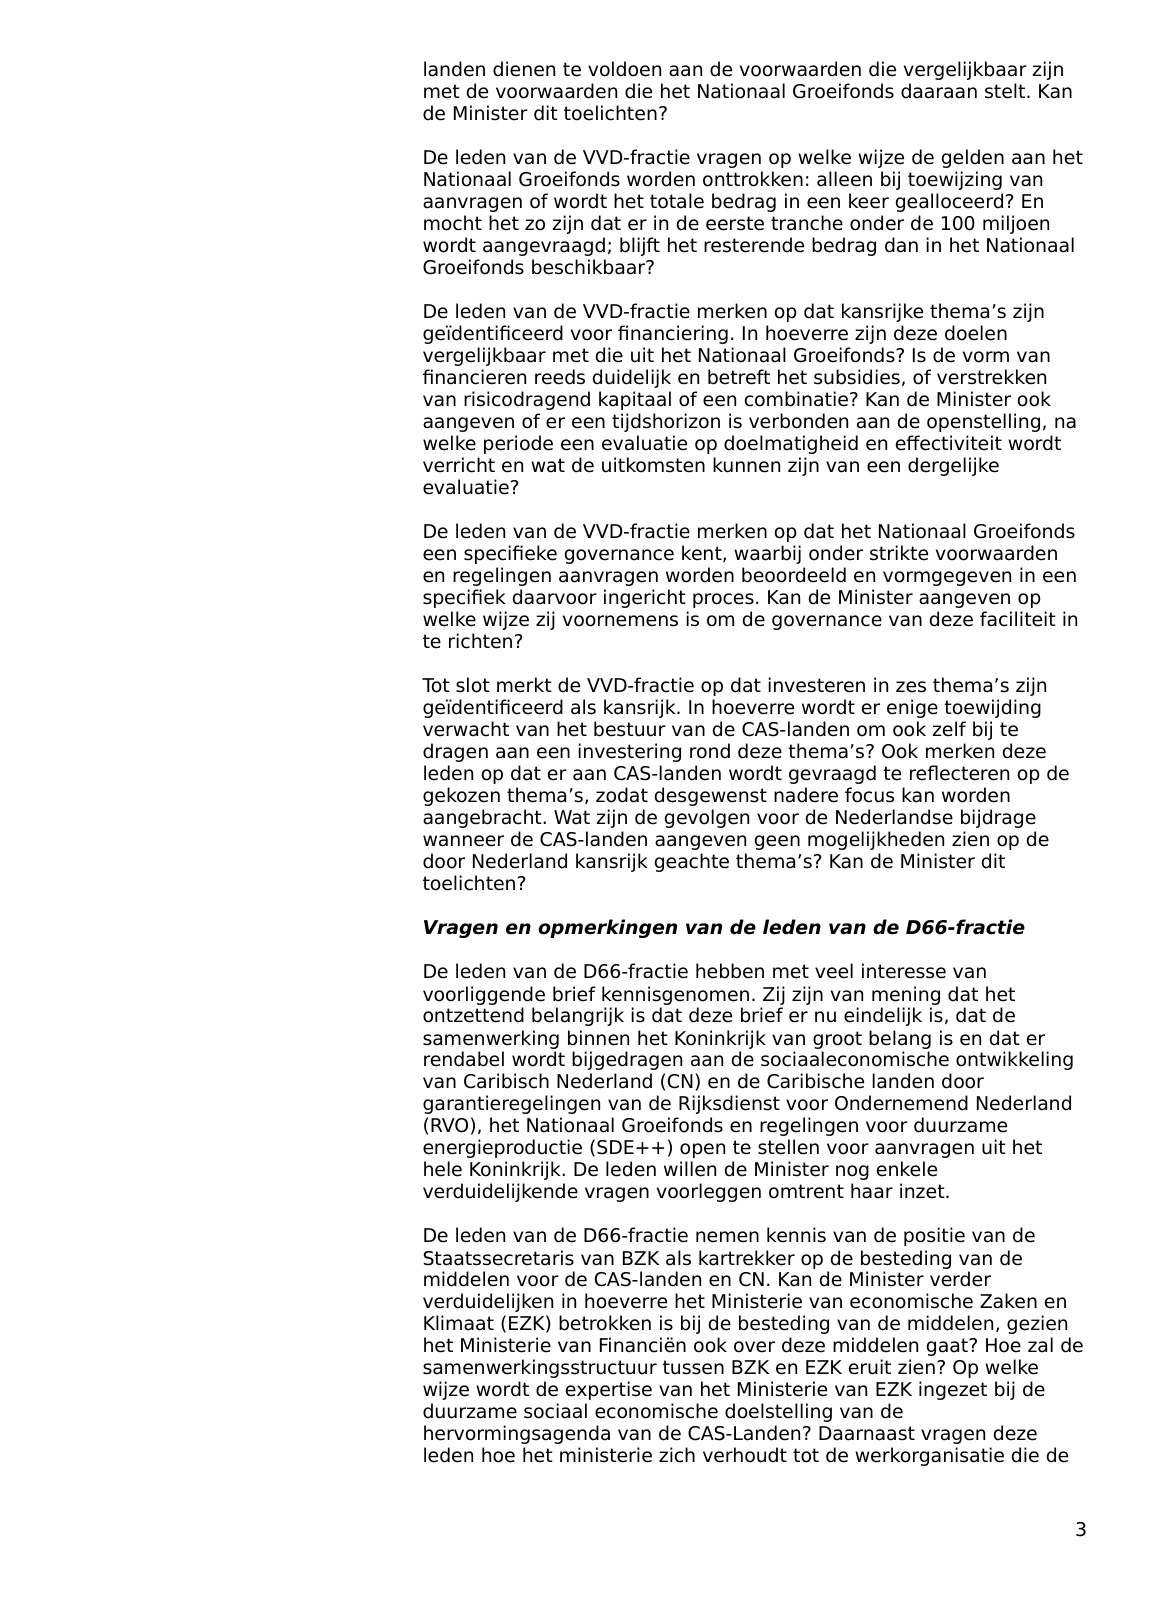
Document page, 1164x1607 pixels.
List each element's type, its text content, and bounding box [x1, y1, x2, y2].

text landen dienen te voldoen aan de voorwaarden die vergelijkbaar zijn met de voorwaarden die het Nationaal Groeifonds daaraan stelt. Kan de Minister dit toelichten? [422, 59, 1087, 125]
text De leden van de VVD-fractie vragen op welke wijze de gelden aan het Nationaal Groeifonds worden onttrokken: alleen bij toewijzing van aanvragen of wordt het totale bedrag in een keer gealloceerd? En mocht het zo zijn dat er in de eerste tranche onder de 100 miljoen wordt aangevraagd; blijft het resterende bedrag dan in het Nationaal Groeifonds beschikbaar? [422, 147, 1087, 279]
text Tot slot merkt de VVD-fractie op dat investeren in zes thema’s zijn geïdentificeerd als kansrijk. In hoeverre wordt er enige toewijding verwacht van het bestuur van de CAS-landen om ook zelf bij te dragen aan een investering rond deze thema’s? Ook merken deze leden op dat er aan CAS-landen wordt gevraagd te reflecteren op de gekozen thema’s, zodat desgewenst nadere focus kan worden aangebracht. Wat zijn de gevolgen voor de Nederlandse bijdrage wanneer de CAS-landen aangeven geen mogelijkheden zien op de door Nederland kansrijk geachte thema’s? Kan de Minister dit toelichten? [422, 675, 1087, 895]
text De leden van de VVD-fractie merken op dat het Nationaal Groeifonds een specifieke governance kent, waarbij onder strikte voorwaarden en regelingen aanvragen worden beoordeeld en vormgegeven in een specifiek daarvoor ingericht proces. Kan de Minister aangeven op welke wijze zij voornemens is om de governance van deze faciliteit in te richten? [422, 521, 1087, 653]
text De leden van de VVD-fractie merken op dat kansrijke thema’s zijn geïdentificeerd voor financiering. In hoeverre zijn deze doelen vergelijkbaar met die uit het Nationaal Groeifonds? Is de vorm van financieren reeds duidelijk en betreft het subsidies, of verstrekken van risicodragend kapitaal of een combinatie? Kan de Minister ook aangeven of er een tijdshorizon is verbonden aan de openstelling, na welke periode een evaluatie op doelmatigheid en effectiviteit wordt verricht en wat de uitkomsten kunnen zijn van een dergelijke evaluatie? [422, 301, 1087, 499]
text De leden van de D66-fractie nemen kennis van de positie van de Staatssecretaris van BZK als kartrekker op de besteding van de middelen voor de CAS-landen en CN. Kan de Minister verder verduidelijken in hoeverre het Ministerie van economische Zaken en Klimaat (EZK) betrokken is bij de besteding van de middelen, gezien het Ministerie van Financiën ook over deze middelen gaat? Hoe zal de samenwerkingsstructuur tussen BZK en EZK eruit zien? Op welke wijze wordt de expertise van het Ministerie van EZK ingezet bij de duurzame sociaal economische doelstelling van de hervormingsagenda van de CAS-Landen? Daarnaast vragen deze leden hoe het ministerie zich verhoudt tot de werkorganisatie die de [422, 1225, 1087, 1467]
text De leden van de D66-fractie hebben met veel interesse van voorliggende brief kennisgenomen. Zij zijn van mening dat het ontzettend belangrijk is dat deze brief er nu eindelijk is, dat de samenwerking binnen het Koninkrijk van groot belang is en dat er rendabel wordt bijgedragen aan de sociaaleconomische ontwikkeling van Caribisch Nederland (CN) en de Caribische landen door garantieregelingen van de Rijksdienst voor Ondernemend Nederland (RVO), het Nationaal Groeifonds en regelingen voor duurzame energieproductie (SDE++) open te stellen voor aanvragen uit het hele Koninkrijk. De leden willen de Minister nog enkele verduidelijkende vragen voorleggen omtrent haar inzet. [422, 961, 1087, 1203]
subtitle Vragen en opmerkingen van de leden van de D66-fractie [422, 917, 1087, 939]
